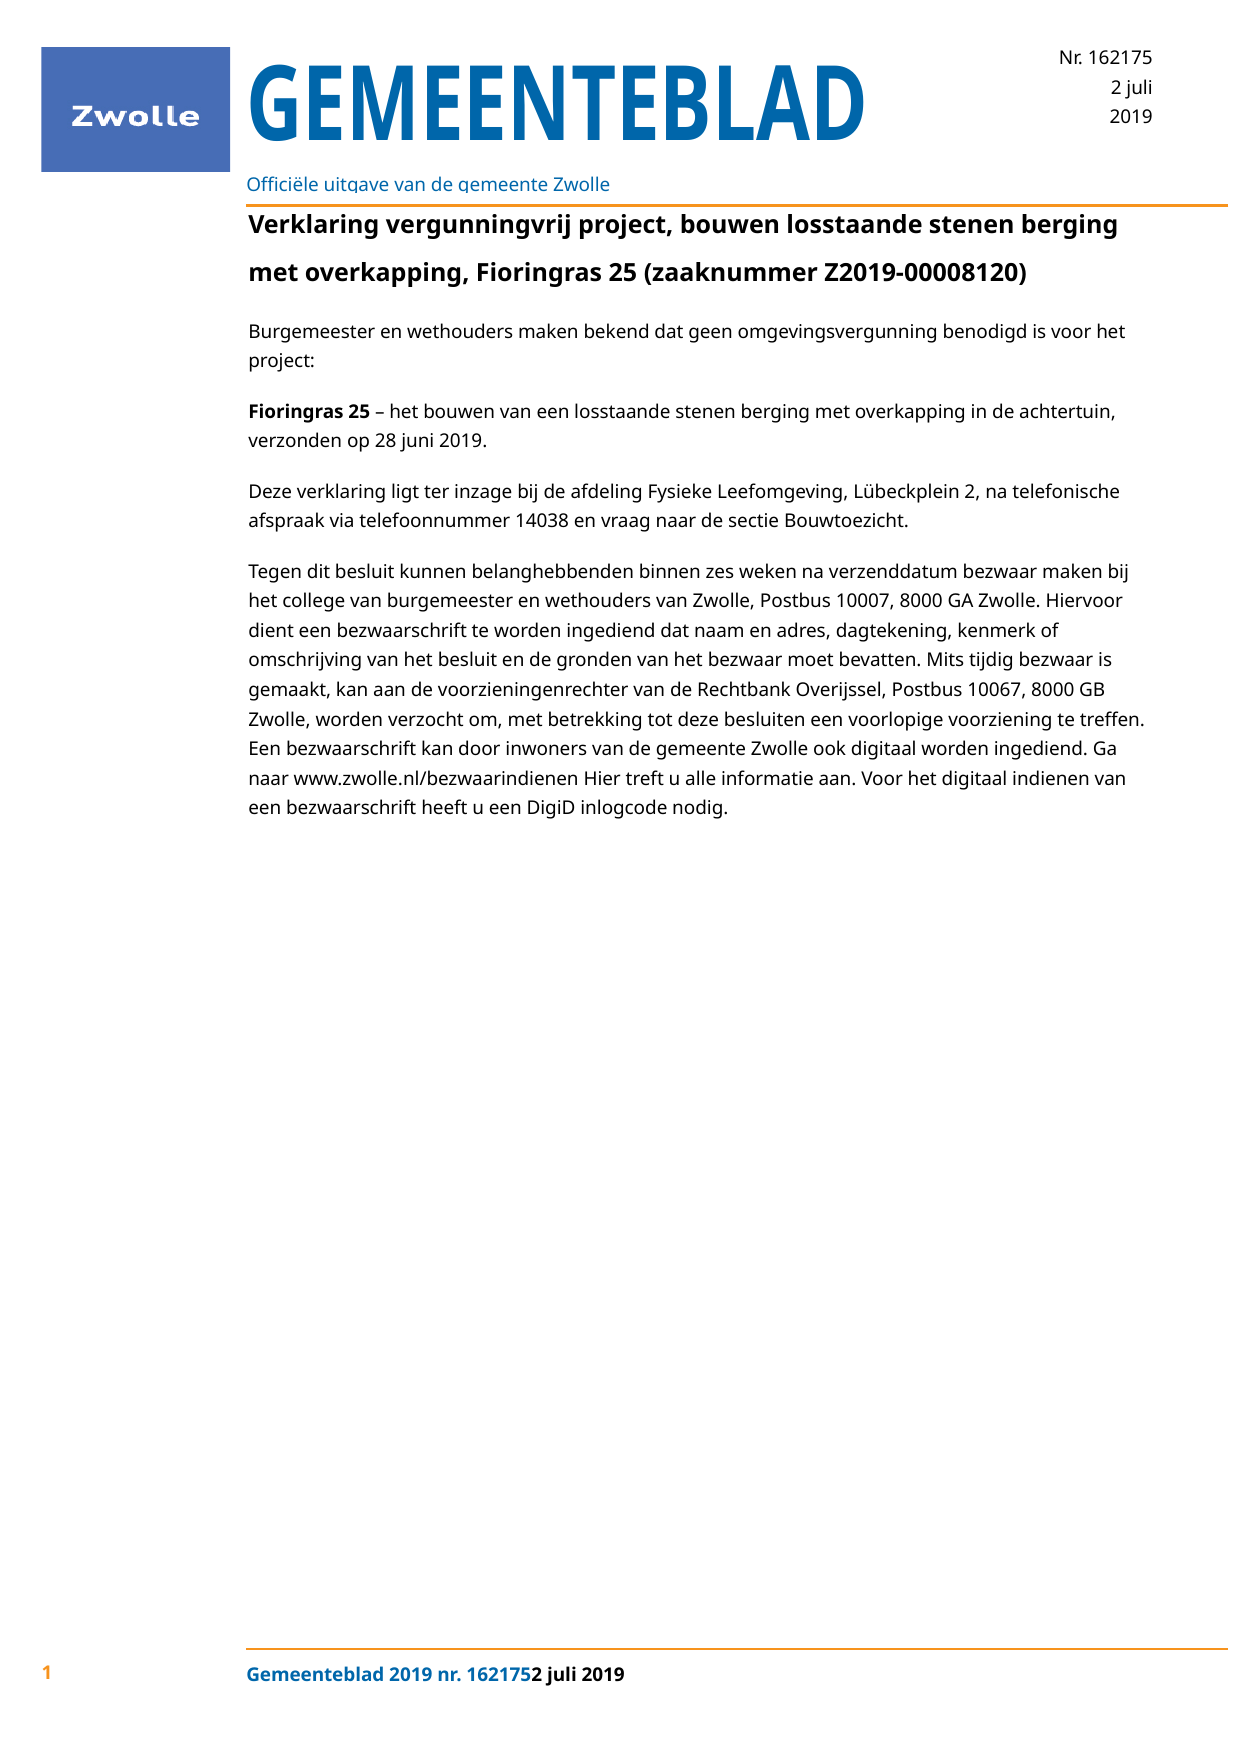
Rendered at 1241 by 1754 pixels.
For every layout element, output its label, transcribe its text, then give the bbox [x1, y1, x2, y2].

text Burgemeester en wethouders maken bekend dat geen omgevingsvergunning benodigd is voor het project: [248, 318, 1152, 373]
text Tegen dit besluit kunnen belanghebbenden binnen zes weken na verzenddatum bezwaar maken bij het college van burgemeester en wethouders van Zwolle, Postbus 10007, 8000 GA Zwolle. Hiervoor dient een bezwaarschrift te worden ingediend dat naam en adres, dagtekening, kenmerk of omschrijving van het besluit en de gronden van het bezwaar moet bevatten. Mits tijdig bezwaar is gemaakt, kan aan de voorzieningenrechter van de Rechtbank Overijssel, Postbus 10067, 8000 GB Zwolle, worden verzocht om, met betrekking tot deze besluiten een voorlopige voorziening te treffen. Een bezwaarschrift kan door inwoners van de gemeente Zwolle ook digitaal worden ingediend. Ga naar www.zwolle.nl/bezwaarindienen Hier treft u alle informatie aan. Voor het digitaal indienen van een bezwaarschrift heeft u een DigiD inlogcode nodig. [248, 558, 1152, 820]
text Verklaring vergunningvrij project, bouwen losstaande stenen berging met overkapping, Fioringras 25 (zaaknummer Z2019-00008120) [248, 207, 1152, 288]
picture [41, 47, 231, 172]
text Fioringras 25 – het bouwen van een losstaande stenen berging met overkapping in de achtertuin, verzonden op 28 juni 2019. [248, 398, 1152, 453]
text Deze verklaring ligt ter inzage bij de afdeling Fysieke Leefomgeving, Lübeckplein 2, na telefonische afspraak via telefoonnummer 14038 en vraag naar de sectie Bouwtoezicht. [248, 478, 1152, 533]
